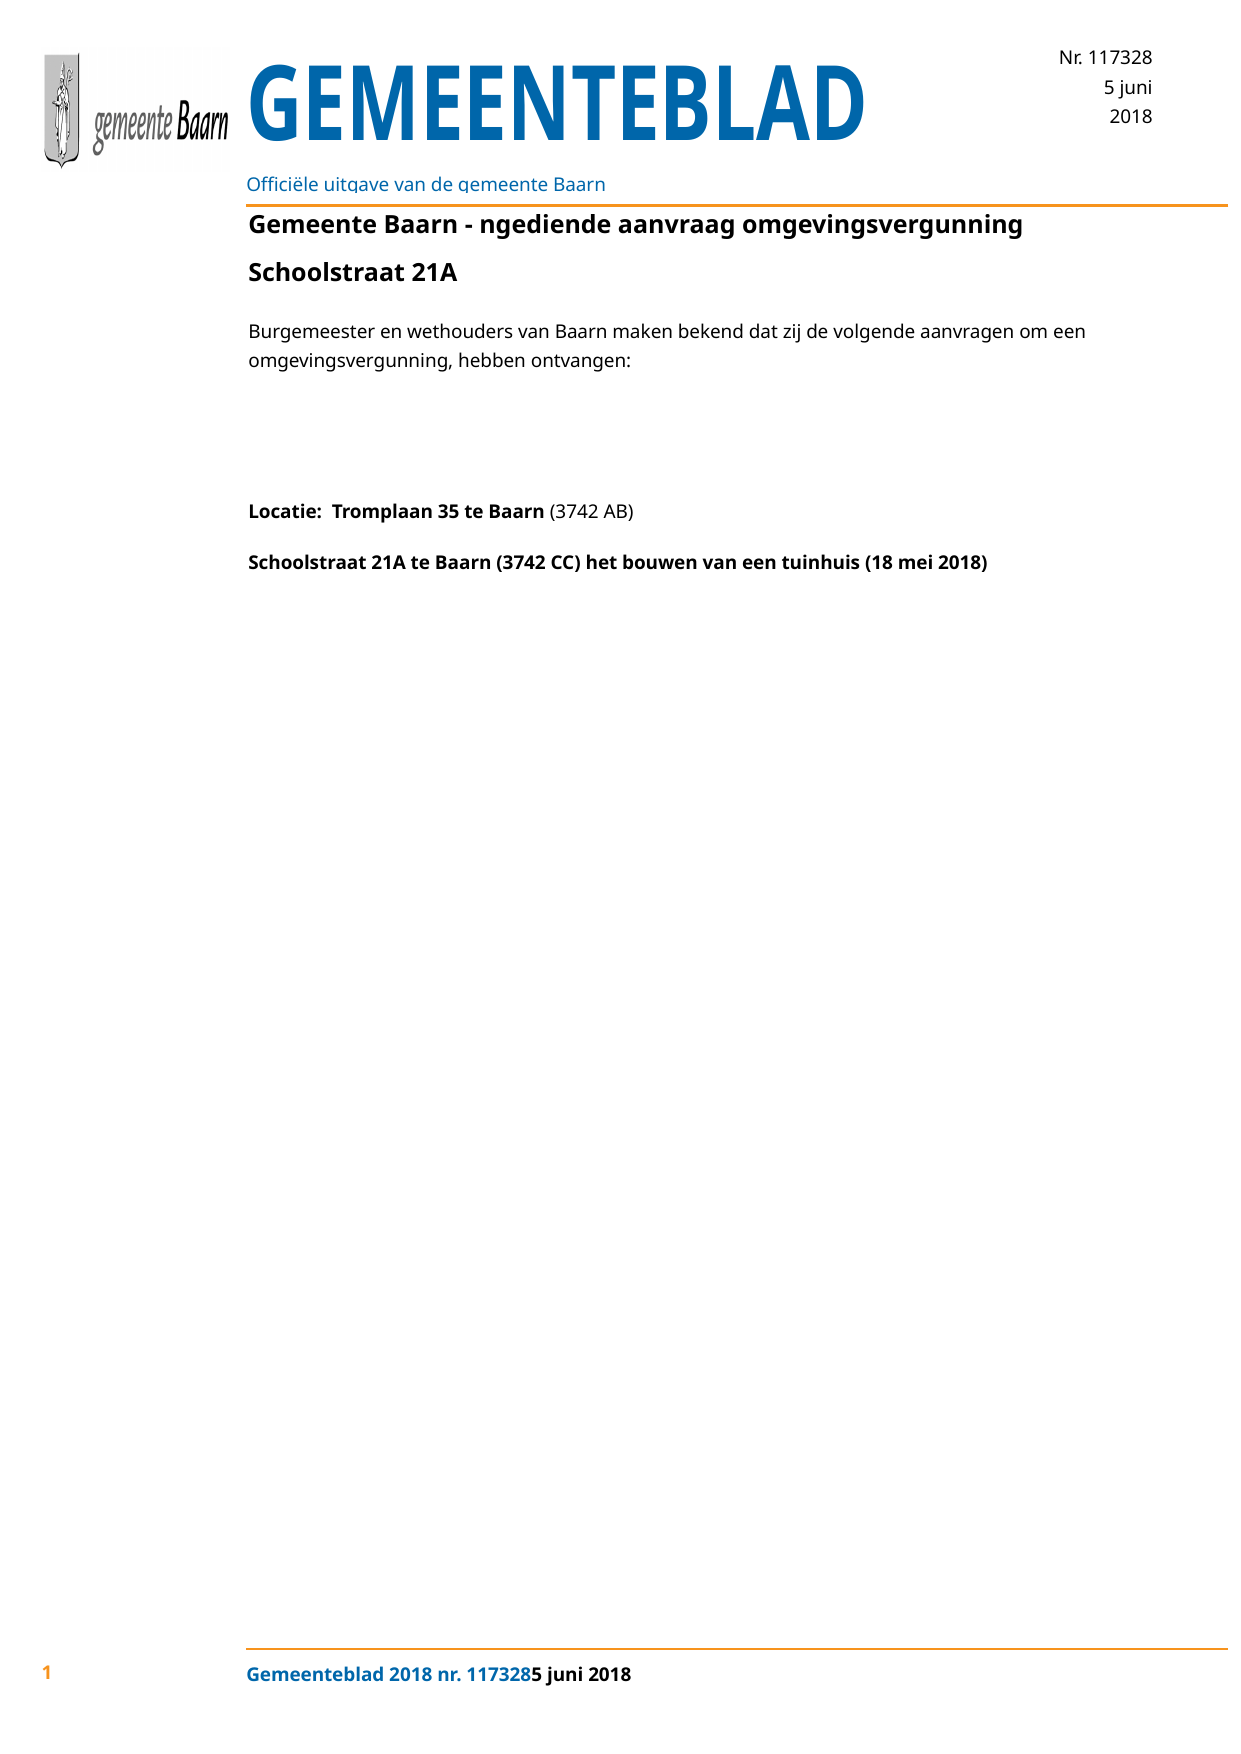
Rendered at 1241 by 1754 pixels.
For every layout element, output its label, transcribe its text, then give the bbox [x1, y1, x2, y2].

text Schoolstraat 21A te Baarn (3742 CC) het bouwen van een tuinhuis (18 mei 2018) [248, 549, 1152, 575]
text Gemeente Baarn - ngediende aanvraag omgevingsvergunning Schoolstraat 21A [248, 207, 1152, 288]
picture [41, 47, 231, 172]
text Burgemeester en wethouders van Baarn maken bekend dat zij de volgende aanvragen om een omgevingsvergunning, hebben ontvangen: [248, 318, 1152, 373]
text Locatie: Tromplaan 35 te Baarn (3742 AB) [248, 499, 1152, 524]
